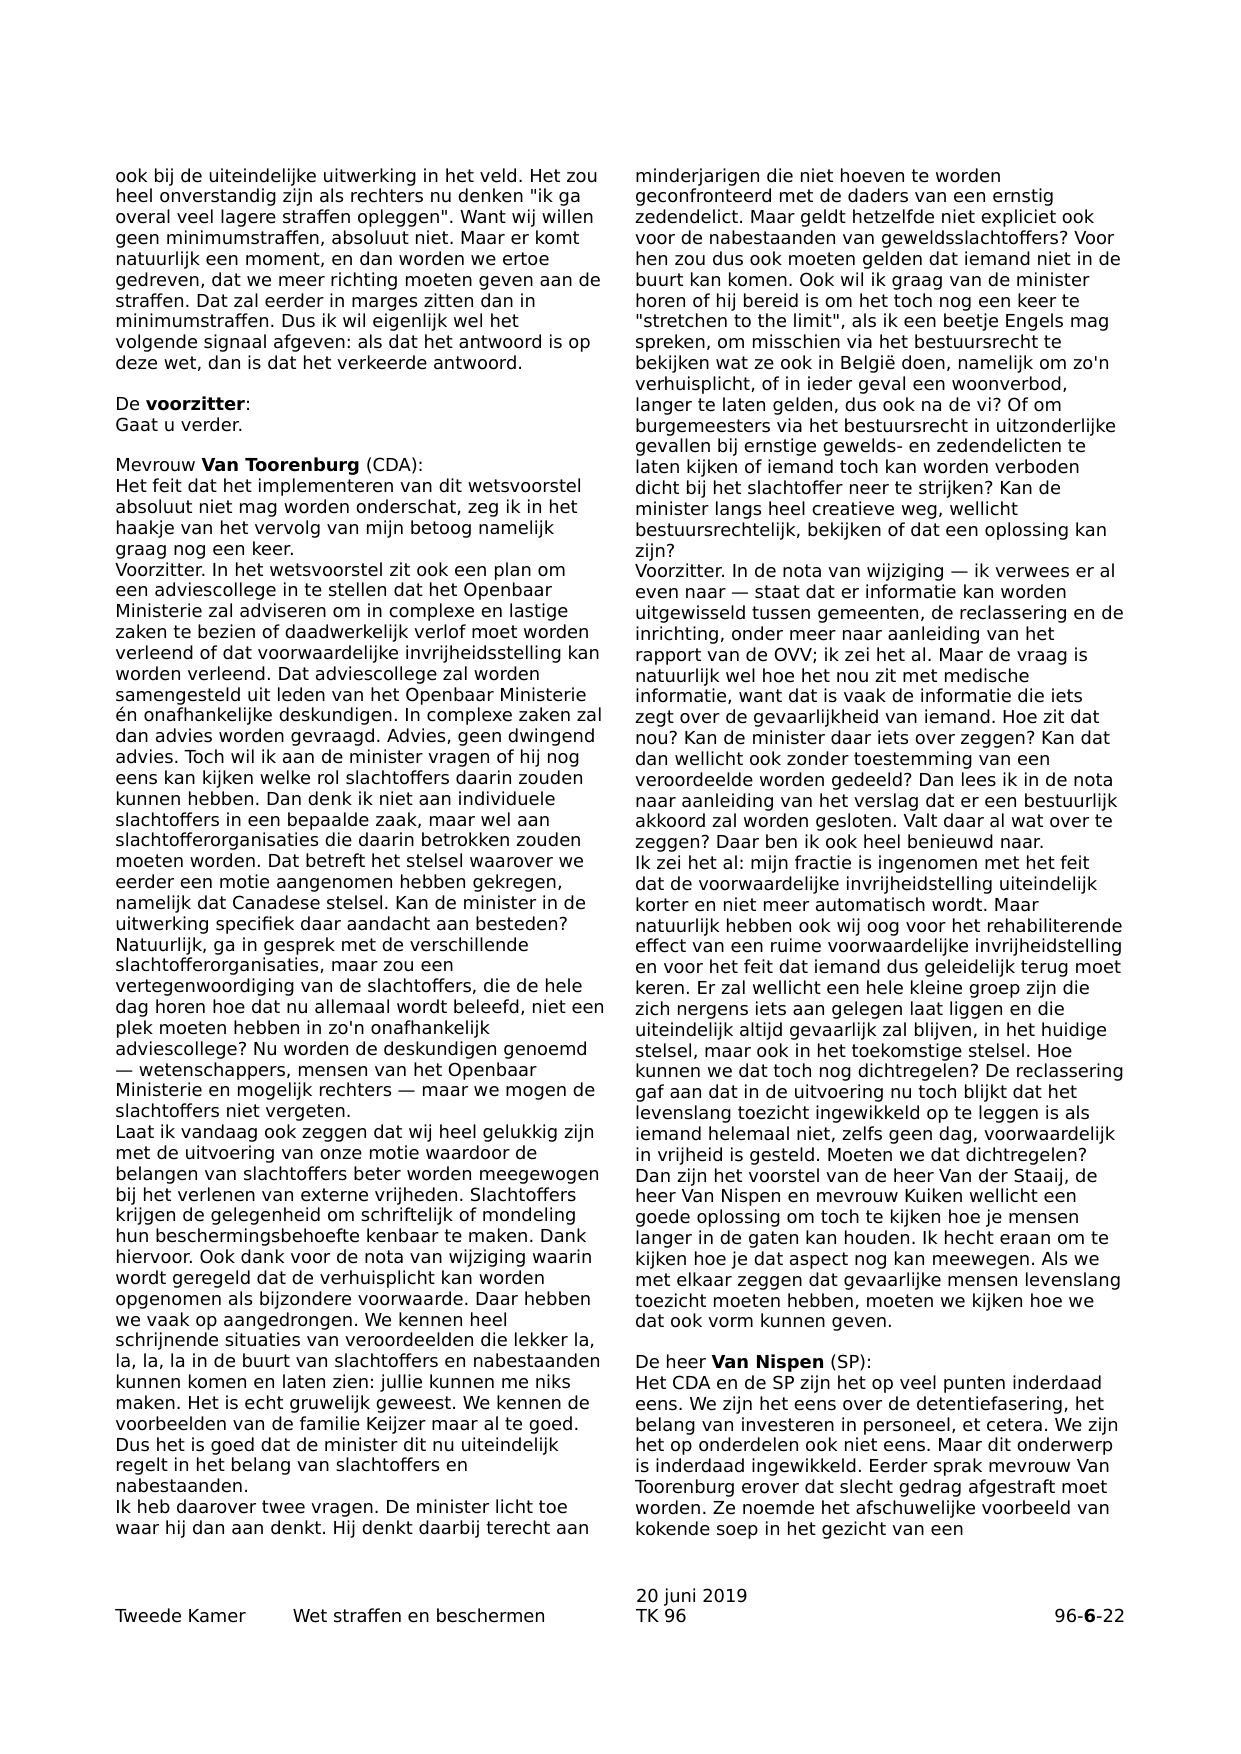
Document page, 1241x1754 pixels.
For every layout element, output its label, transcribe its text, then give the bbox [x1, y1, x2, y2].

text Ik heb daarover twee vragen. De minister licht toe waar hij dan aan denkt. Hij denkt daarbij terecht aan [115, 1497, 605, 1538]
text Laat ik vandaag ook zeggen dat wij heel gelukkig zijn met de uitvoering van onze motie waardoor de belangen van slachtoffers beter worden meegewogen bij het verlenen van externe vrijheden. Slachtoffers krijgen de gelegenheid om schriftelijk of mondeling hun beschermingsbehoefte kenbaar te maken. Dank hiervoor. Ook dank voor de nota van wijziging waarin wordt geregeld dat de verhuisplicht kan worden opgenomen als bijzondere voorwaarde. Daar hebben we vaak op aangedrongen. We kennen heel schrijnende situaties van veroordeelden die lekker la, la, la, la in de buurt van slachtoffers en nabestaanden kunnen komen en laten zien: jullie kunnen me niks maken. Het is echt gruwelijk geweest. We kennen de voorbeelden van de familie Keijzer maar al te goed. Dus het is goed dat de minister dit nu uiteindelijk regelt in het belang van slachtoffers en nabestaanden. [115, 1122, 605, 1497]
text Het feit dat het implementeren van dit wetsvoorstel absoluut niet mag worden onderschat, zeg ik in het haakje van het vervolg van mijn betoog namelijk graag nog een keer. [115, 476, 605, 559]
text Ik zei het al: mijn fractie is ingenomen met het feit dat de voorwaardelijke invrijheidstelling uiteindelijk korter en niet meer automatisch wordt. Maar natuurlijk hebben ook wij oog voor het rehabiliterende effect van een ruime voorwaardelijke invrijheidstelling en voor het feit dat iemand dus geleidelijk terug moet keren. Er zal wellicht een hele kleine groep zijn die zich nergens iets aan gelegen laat liggen en die uiteindelijk altijd gevaarlijk zal blijven, in het huidige stelsel, maar ook in het toekomstige stelsel. Hoe kunnen we dat toch nog dichtregelen? De reclassering gaf aan dat in de uitvoering nu toch blijkt dat het levenslang toezicht ingewikkeld op te leggen is als iemand helemaal niet, zelfs geen dag, voorwaardelijk in vrijheid is gesteld. Moeten we dat dichtregelen? Dan zijn het voorstel van de heer Van der Staaij, de heer Van Nispen en mevrouw Kuiken wellicht een goede oplossing om toch te kijken hoe je mensen langer in de gaten kan houden. Ik hecht eraan om te kijken hoe je dat aspect nog kan meewegen. Als we met elkaar zeggen dat gevaarlijke mensen levenslang toezicht moeten hebben, moeten we kijken hoe we dat ook vorm kunnen geven. [635, 853, 1125, 1332]
text Voorzitter. In het wetsvoorstel zit ook een plan om een adviescollege in te stellen dat het Openbaar Ministerie zal adviseren om in complexe en lastige zaken te bezien of daadwerkelijk verlof moet worden verleend of dat voorwaardelijke invrijheidsstelling kan worden verleend. Dat adviescollege zal worden samengesteld uit leden van het Openbaar Ministerie én onafhankelijke deskundigen. In complexe zaken zal dan advies worden gevraagd. Advies, geen dwingend advies. Toch wil ik aan de minister vragen of hij nog eens kan kijken welke rol slachtoffers daarin zouden kunnen hebben. Dan denk ik niet aan individuele slachtoffers in een bepaalde zaak, maar wel aan slachtofferorganisaties die daarin betrokken zouden moeten worden. Dat betreft het stelsel waarover we eerder een motie aangenomen hebben gekregen, namelijk dat Canadese stelsel. Kan de minister in de uitwerking specifiek daar aandacht aan besteden? Natuurlijk, ga in gesprek met de verschillende slachtofferorganisaties, maar zou een vertegenwoordiging van de slachtoffers, die de hele dag horen hoe dat nu allemaal wordt beleefd, niet een plek moeten hebben in zo'n onafhankelijk adviescollege? Nu worden de deskundigen genoemd — wetenschappers, mensen van het Openbaar Ministerie en mogelijk rechters — maar we mogen de slachtoffers niet vergeten. [115, 559, 605, 1122]
text De heer Van Nispen (SP): [635, 1352, 1125, 1373]
text Het CDA en de SP zijn het op veel punten inderdaad eens. We zijn het eens over de detentiefasering, het belang van investeren in personeel, et cetera. We zijn het op onderdelen ook niet eens. Maar dit onderwerp is inderdaad ingewikkeld. Eerder sprak mevrouw Van Toorenburg erover dat slecht gedrag afgestraft moet worden. Ze noemde het afschuwelijke voorbeeld van kokende soep in het gezicht van een [635, 1373, 1125, 1539]
text ook bij de uiteindelijke uitwerking in het veld. Het zou heel onverstandig zijn als rechters nu denken "ik ga overal veel lagere straffen opleggen". Want wij willen geen minimumstraffen, absoluut niet. Maar er komt natuurlijk een moment, en dan worden we ertoe gedreven, dat we meer richting moeten geven aan de straffen. Dat zal eerder in marges zitten dan in minimumstraffen. Dus ik wil eigenlijk wel het volgende signaal afgeven: als dat het antwoord is op deze wet, dan is dat het verkeerde antwoord. [115, 165, 605, 374]
text De voorzitter: [115, 394, 605, 414]
text Gaat u verder. [115, 414, 605, 435]
text minderjarigen die niet hoeven te worden geconfronteerd met de daders van een ernstig zedendelict. Maar geldt hetzelfde niet expliciet ook voor de nabestaanden van geweldsslachtoffers? Voor hen zou dus ook moeten gelden dat iemand niet in de buurt kan komen. Ook wil ik graag van de minister horen of hij bereid is om het toch nog een keer te "stretchen to the limit", als ik een beetje Engels mag spreken, om misschien via het bestuursrecht te bekijken wat ze ook in België doen, namelijk om zo'n verhuisplicht, of in ieder geval een woonverbod, langer te laten gelden, dus ook na de vi? Of om burgemeesters via het bestuursrecht in uitzonderlijke gevallen bij ernstige gewelds- en zedendelicten te laten kijken of iemand toch kan worden verboden dicht bij het slachtoffer neer te strijken? Kan de minister langs heel creatieve weg, wellicht bestuursrechtelijk, bekijken of dat een oplossing kan zijn? [635, 165, 1125, 561]
text Mevrouw Van Toorenburg (CDA): [115, 455, 605, 476]
text Voorzitter. In de nota van wijziging — ik verwees er al even naar — staat dat er informatie kan worden uitgewisseld tussen gemeenten, de reclassering en de inrichting, onder meer naar aanleiding van het rapport van de OVV; ik zei het al. Maar de vraag is natuurlijk wel hoe het nou zit met medische informatie, want dat is vaak de informatie die iets zegt over de gevaarlijkheid van iemand. Hoe zit dat nou? Kan de minister daar iets over zeggen? Kan dat dan wellicht ook zonder toestemming van een veroordeelde worden gedeeld? Dan lees ik in de nota naar aanleiding van het verslag dat er een bestuurlijk akkoord zal worden gesloten. Valt daar al wat over te zeggen? Daar ben ik ook heel benieuwd naar. [635, 561, 1125, 853]
